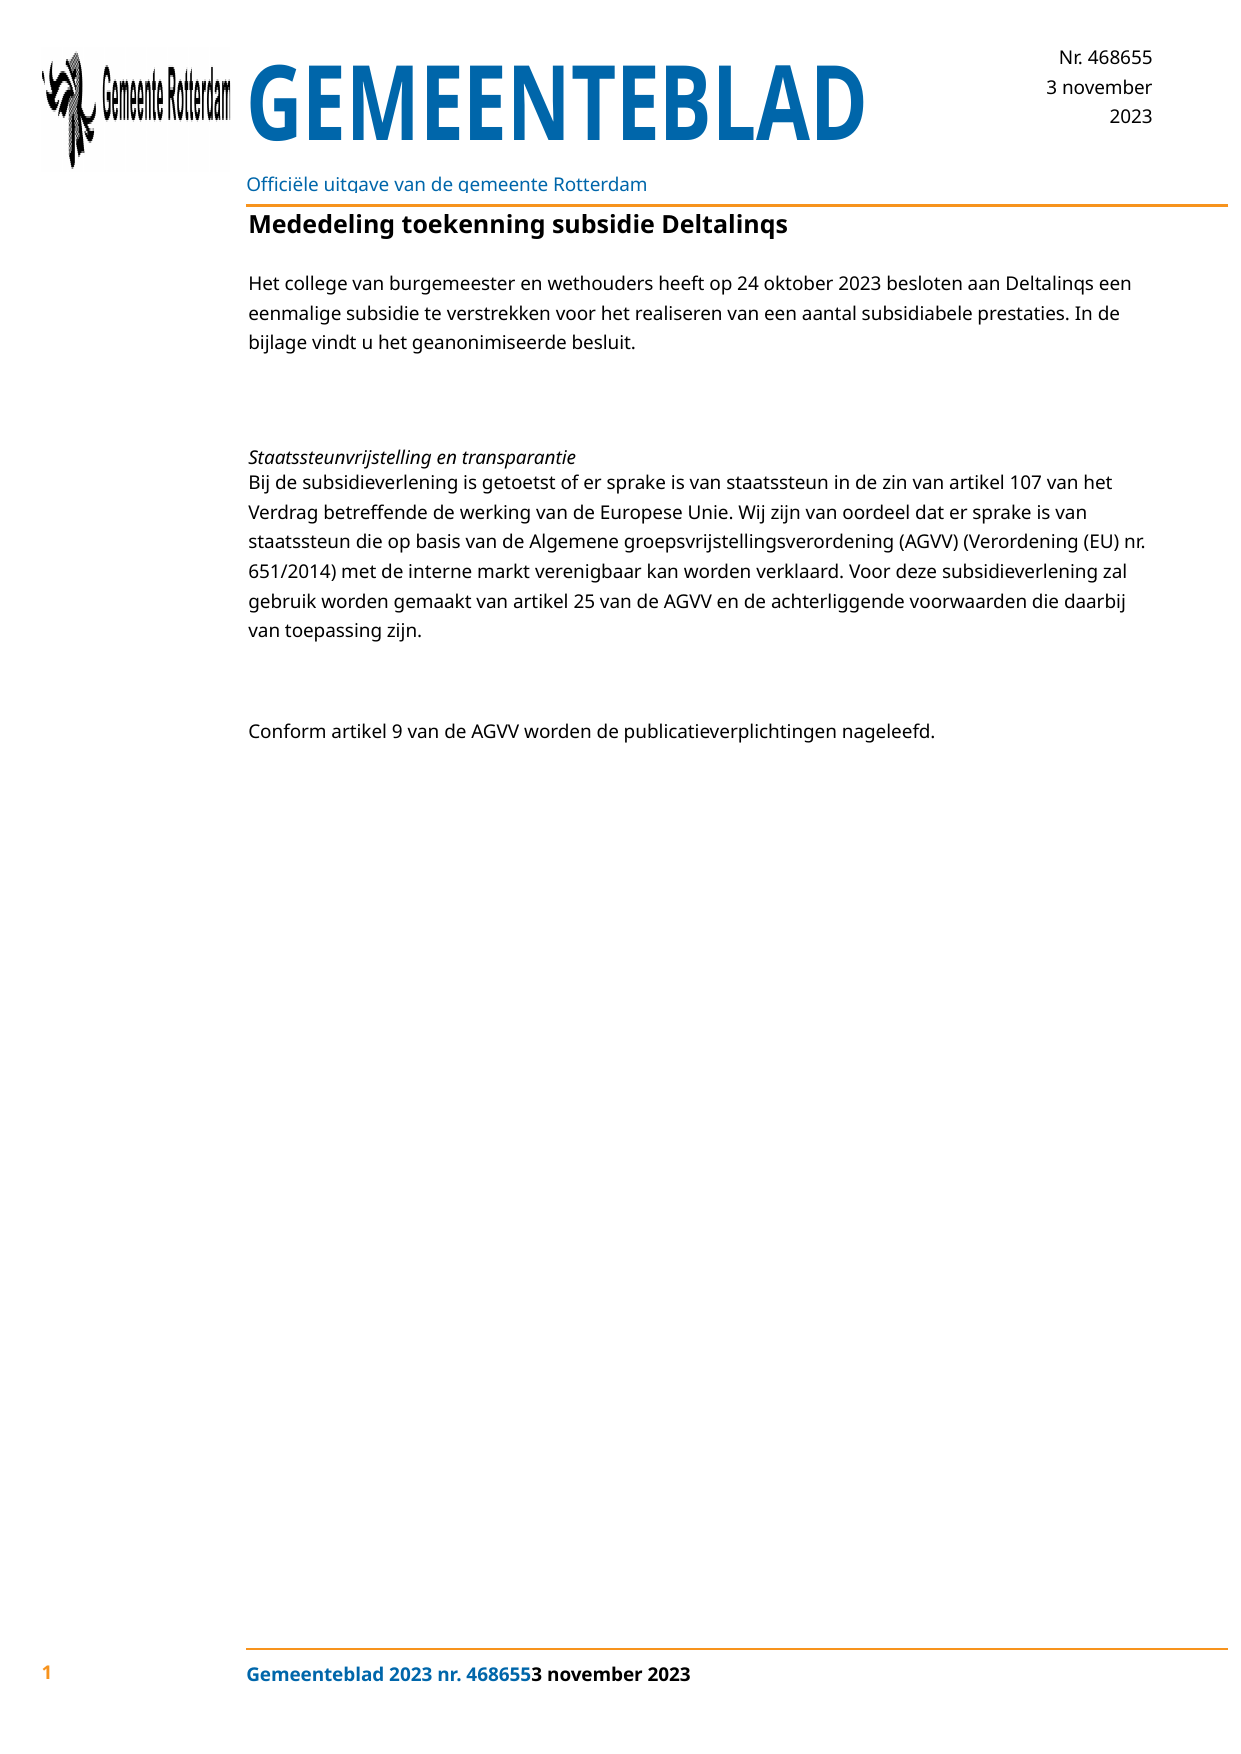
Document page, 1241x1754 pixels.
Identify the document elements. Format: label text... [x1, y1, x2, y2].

text Bij de subsidieverlening is getoetst of er sprake is van staatssteun in de zin van artikel 107 van het Verdrag betreffende de werking van de Europese Unie. Wij zijn van oordeel dat er sprake is van staatssteun die op basis van de Algemene groepsvrijstellingsverordening (AGVV) (Verordening (EU) nr. 651/2014) met de interne markt verenigbaar kan worden verklaard. Voor deze subsidieverlening zal gebruik worden gemaakt van artikel 25 van de AGVV en de achterliggende voorwaarden die daarbij van toepassing zijn. [248, 469, 1152, 643]
picture [41, 47, 231, 172]
text Staatssteunvrijstelling en transparantie [248, 444, 1152, 469]
text Het college van burgemeester en wethouders heeft op 24 oktober 2023 besloten aan Deltalinqs een eenmalige subsidie te verstrekken voor het realiseren van een aantal subsidiabele prestaties. In de bijlage vindt u het geanonimiseerde besluit. [248, 270, 1152, 355]
text Conform artikel 9 van de AGVV worden de publicatieverplichtingen nageleefd. [248, 718, 1152, 744]
text Mededeling toekenning subsidie Deltalinqs [248, 207, 1152, 241]
